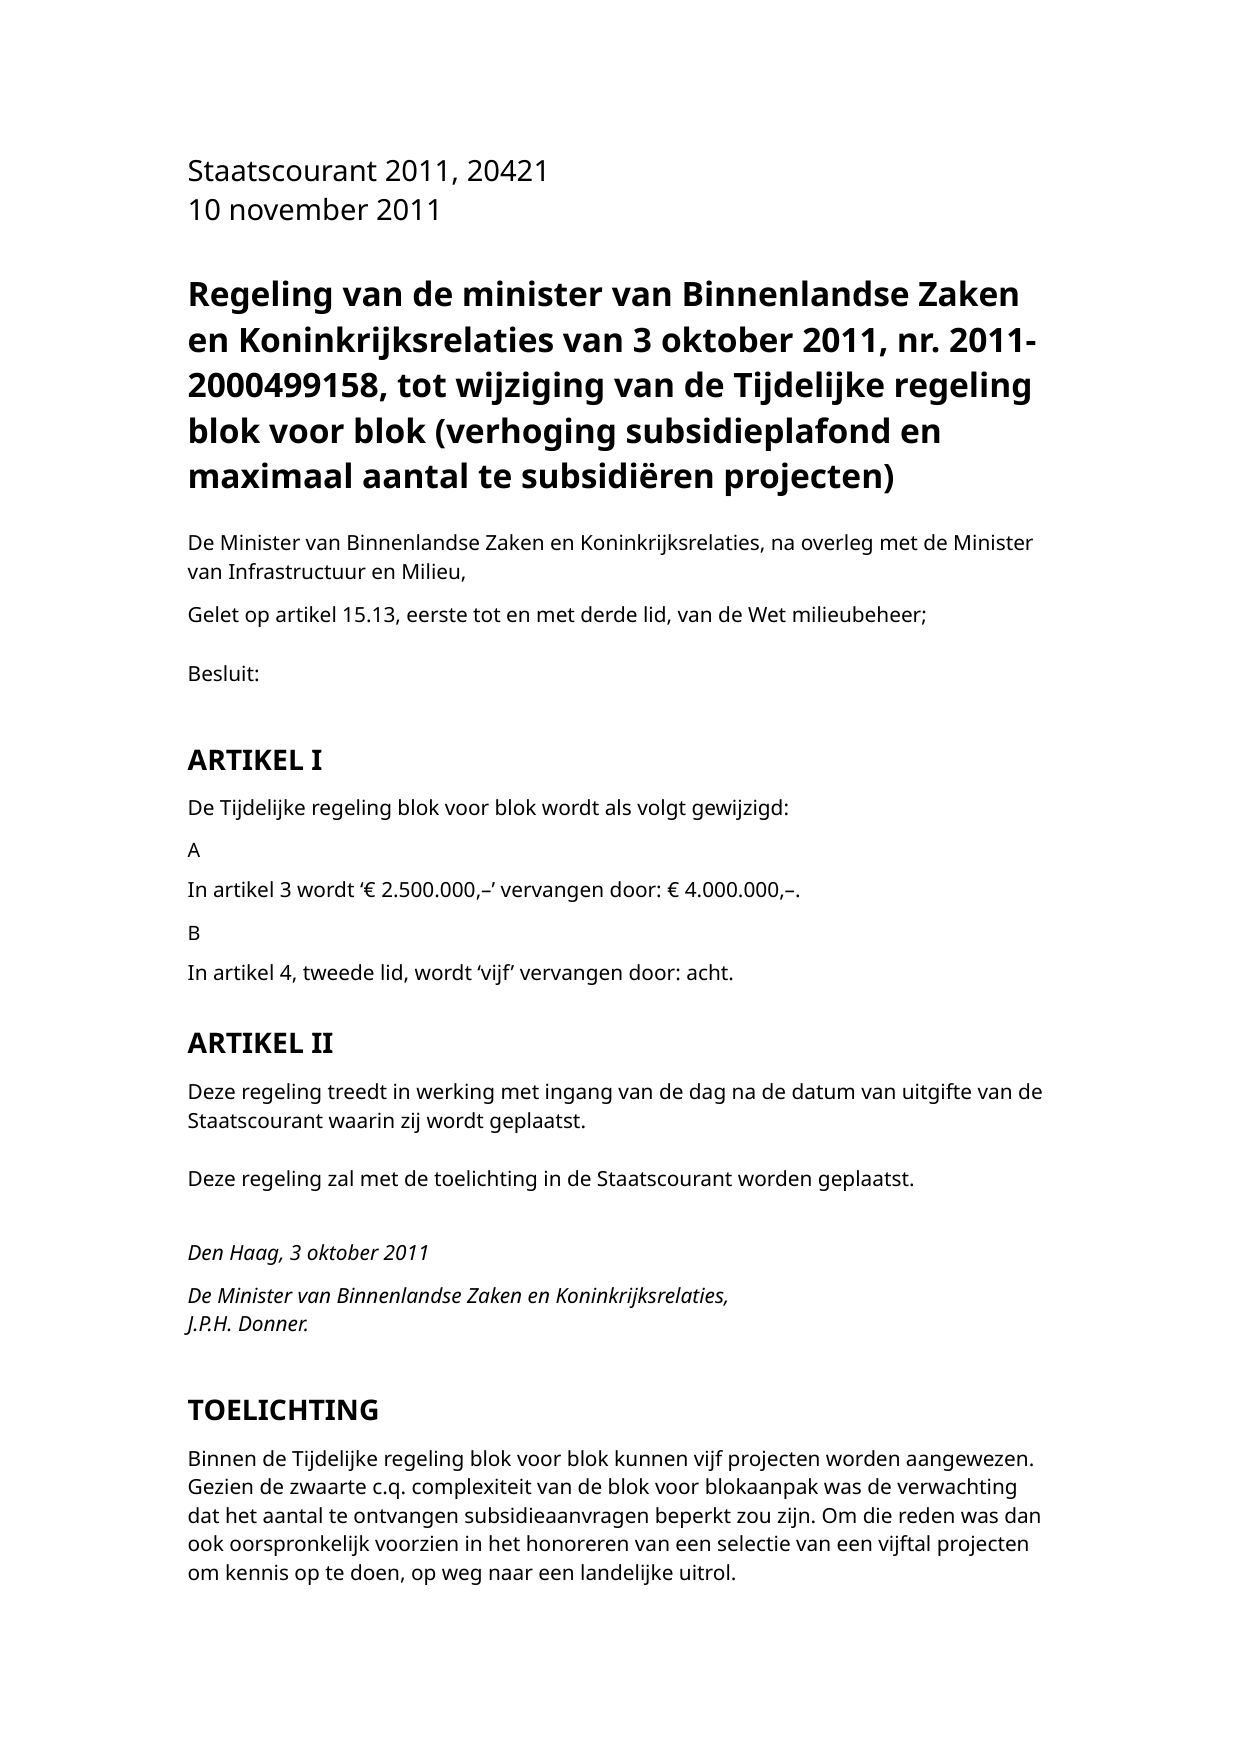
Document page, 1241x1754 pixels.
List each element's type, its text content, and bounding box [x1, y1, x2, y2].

text Staatscourant 2011, 20421 [187, 150, 1053, 190]
subtitle Regeling van de minister van Binnenlandse Zaken en Koninkrijksrelaties van 3 oktober 2011, nr. 2011-2000499158, tot wijziging van de Tijdelijke regeling blok voor blok (verhoging subsidieplafond en maximaal aantal te subsidiëren projecten) [187, 271, 1053, 498]
text De Minister van Binnenlandse Zaken en Koninkrijksrelaties, [187, 1281, 1053, 1309]
text A [187, 837, 1053, 864]
text Den Haag, 3 oktober 2011 [187, 1238, 1053, 1266]
text In artikel 4, tweede lid, wordt ‘vijf’ vervangen door: acht. [187, 958, 1053, 986]
text Binnen de Tijdelijke regeling blok voor blok kunnen vijf projecten worden aangewezen. Gezien de zwaarte c.q. complexiteit van de blok voor blokaanpak was de verwachting dat het aantal te ontvangen subsidieaanvragen beperkt zou zijn. Om die reden was dan ook oorspronkelijk voorzien in het honoreren van een selectie van een vijftal projecten om kennis op te doen, op weg naar een landelijke uitrol. [187, 1444, 1053, 1586]
text Deze regeling treedt in werking met ingang van de dag na de datum van uitgifte van de Staatscourant waarin zij wordt geplaatst. [187, 1077, 1053, 1134]
text B [187, 919, 1053, 946]
text Gelet op artikel 15.13, eerste tot en met derde lid, van de Wet milieubeheer; [187, 600, 1053, 629]
text De Minister van Binnenlandse Zaken en Koninkrijksrelaties, na overleg met de Minister van Infrastructuur en Milieu, [187, 528, 1053, 585]
subtitle ARTIKEL I [187, 740, 1053, 778]
text Deze regeling zal met de toelichting in de Staatscourant worden geplaatst. [187, 1164, 1053, 1193]
subtitle ARTIKEL II [187, 1024, 1053, 1062]
text In artikel 3 wordt ‘€ 2.500.000,–’ vervangen door: € 4.000.000,–. [187, 876, 1053, 904]
subtitle TOELICHTING [187, 1390, 1053, 1429]
text De Tijdelijke regeling blok voor blok wordt als volgt gewijzigd: [187, 793, 1053, 822]
text 10 november 2011 [187, 190, 1053, 229]
text J.P.H. Donner. [187, 1309, 1053, 1338]
text Besluit: [187, 659, 1053, 687]
